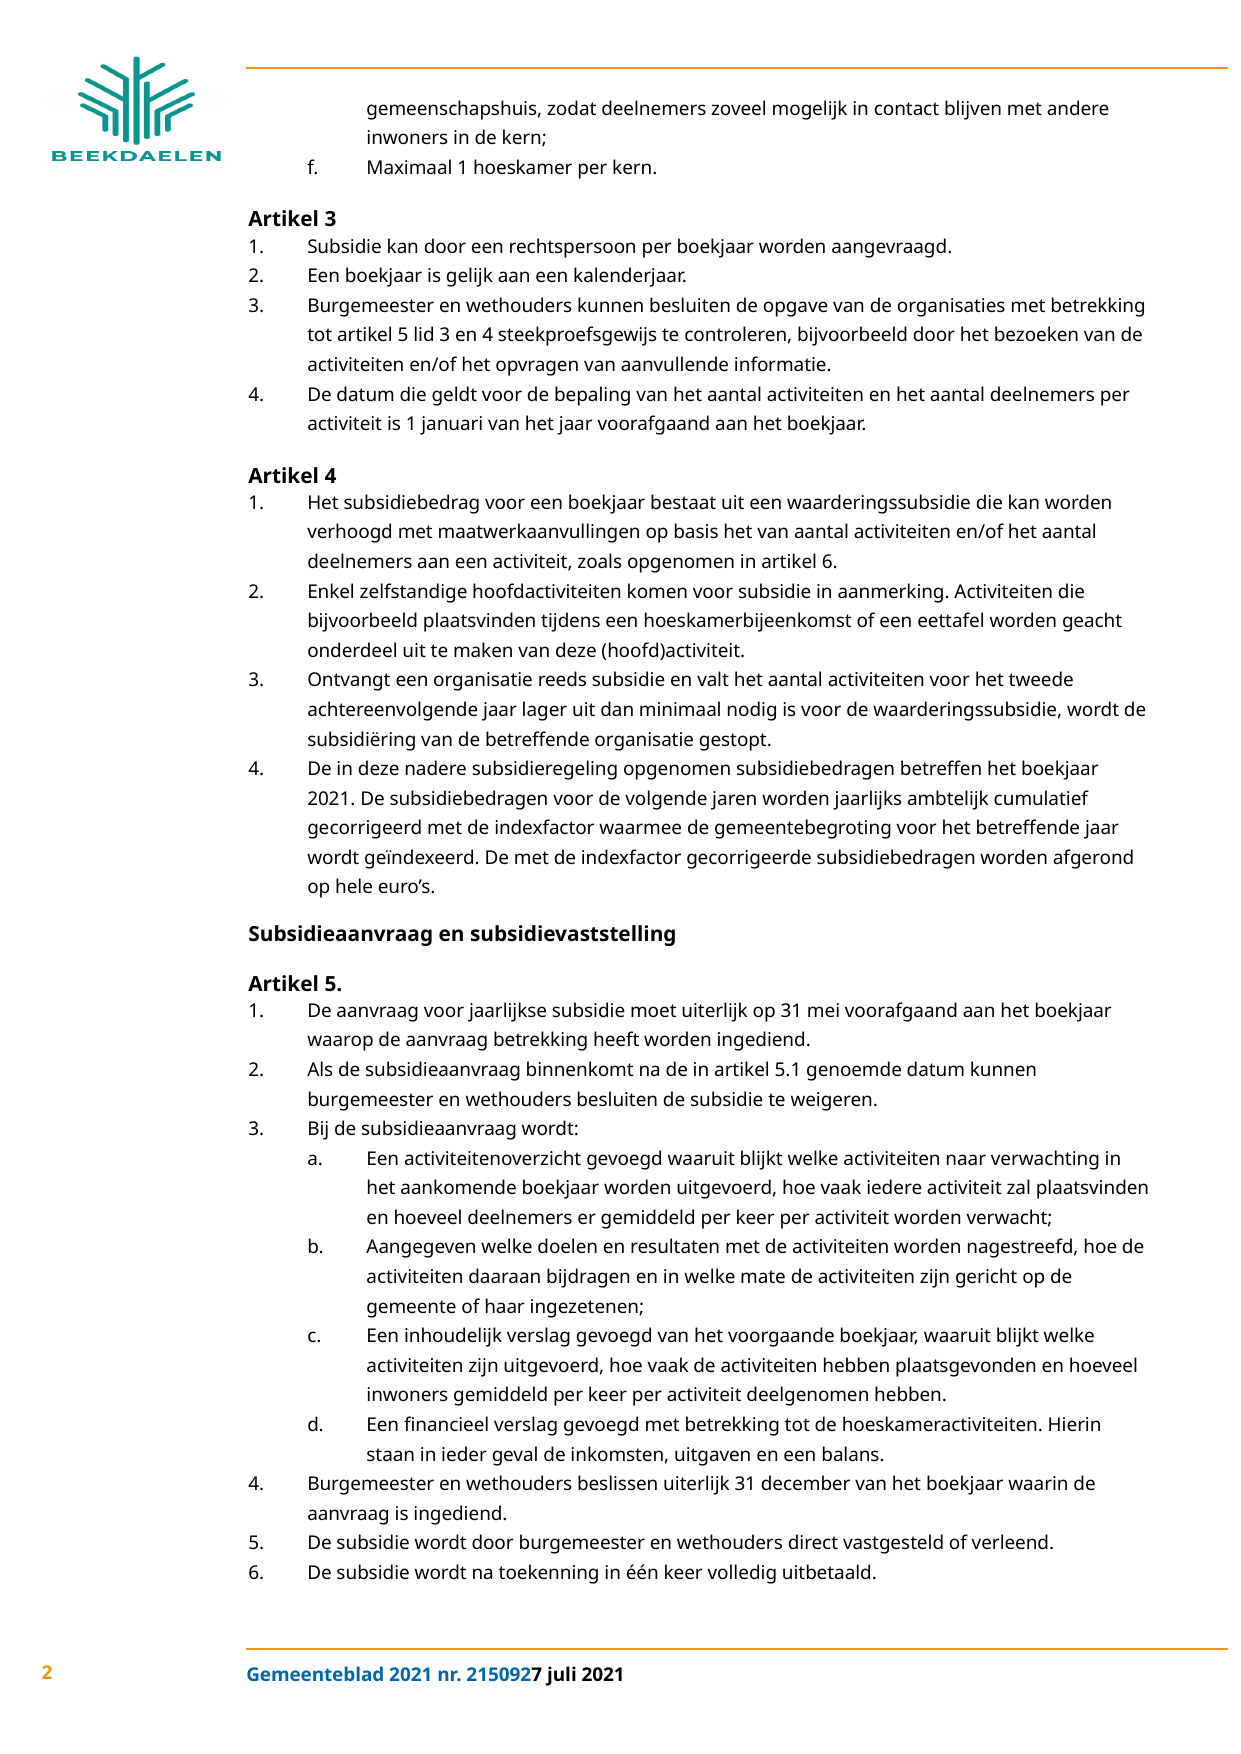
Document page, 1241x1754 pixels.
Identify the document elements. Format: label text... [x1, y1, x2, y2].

list Het subsidiebedrag voor een boekjaar bestaat uit een waarderingssubsidie die kan worden verhoogd met maatwerkaanvullingen op basis het van aantal activiteiten en/of het aantal deelnemers aan een activiteit, zoals opgenomen in artikel 6. [248, 489, 1152, 574]
list De datum die geldt voor de bepaling van het aantal activiteiten en het aantal deelnemers per activiteit is 1 januari van het jaar voorafgaand aan het boekjaar. [248, 381, 1152, 436]
text Artikel 4 [248, 461, 1152, 489]
text Artikel 5. [248, 969, 1152, 997]
list Maximaal 1 hoeskamer per kern. [307, 154, 1152, 180]
list Subsidie kan door een rechtspersoon per boekjaar worden aangevraagd. [248, 233, 1152, 258]
list Enkel zelfstandige hoofdactiviteiten komen voor subsidie in aanmerking. Activiteiten die bijvoorbeeld plaatsvinden tijdens een hoeskamerbijeenkomst of een eettafel worden geacht onderdeel uit te maken van deze (hoofd)activiteit. [248, 578, 1152, 663]
list De aanvraag voor jaarlijkse subsidie moet uiterlijk op 31 mei voorafgaand aan het boekjaar waarop de aanvraag betrekking heeft worden ingediend. [248, 997, 1152, 1052]
text Subsidieaanvraag en subsidievaststelling [248, 919, 1152, 948]
list Bij de subsidieaanvraag wordt: [248, 1115, 1152, 1141]
list Een boekjaar is gelijk aan een kalenderjaar. [248, 262, 1152, 288]
list Als de subsidieaanvraag binnenkomt na de in artikel 5.1 genoemde datum kunnen burgemeester en wethouders besluiten de subsidie te weigeren. [248, 1056, 1152, 1112]
list Ontvangt een organisatie reeds subsidie en valt het aantal activiteiten voor het tweede achtereenvolgende jaar lager uit dan minimaal nodig is voor de waarderingssubsidie, wordt de subsidiëring van de betreffende organisatie gestopt. [248, 667, 1152, 752]
text Artikel 3 [248, 204, 1152, 233]
list Een activiteitenoverzicht gevoegd waaruit blijkt welke activiteiten naar verwachting in het aankomende boekjaar worden uitgevoerd, hoe vaak iedere activiteit zal plaatsvinden en hoeveel deelnemers er gemiddeld per keer per activiteit worden verwacht; [307, 1145, 1152, 1230]
list gemeenschapshuis, zodat deelnemers zoveel mogelijk in contact blijven met andere inwoners in de kern; [307, 95, 1152, 150]
list Een inhoudelijk verslag gevoegd van het voorgaande boekjaar, waaruit blijkt welke activiteiten zijn uitgevoerd, hoe vaak de activiteiten hebben plaatsgevonden en hoeveel inwoners gemiddeld per keer per activiteit deelgenomen hebben. [307, 1322, 1152, 1407]
list De in deze nadere subsidieregeling opgenomen subsidiebedragen betreffen het boekjaar 2021. De subsidiebedragen voor de volgende jaren worden jaarlijks ambtelijk cumulatief gecorrigeerd met de indexfactor waarmee de gemeentebegroting voor het betreffende jaar wordt geïndexeerd. De met de indexfactor gecorrigeerde subsidiebedragen worden afgerond op hele euro’s. [248, 755, 1152, 899]
list De subsidie wordt door burgemeester en wethouders direct vastgesteld of verleend. [248, 1529, 1152, 1555]
list Burgemeester en wethouders kunnen besluiten de opgave van de organisaties met betrekking tot artikel 5 lid 3 en 4 steekproefsgewijs te controleren, bijvoorbeeld door het bezoeken van de activiteiten en/of het opvragen van aanvullende informatie. [248, 292, 1152, 377]
picture [41, 47, 231, 172]
list Burgemeester en wethouders beslissen uiterlijk 31 december van het boekjaar waarin de aanvraag is ingediend. [248, 1470, 1152, 1526]
list Aangegeven welke doelen en resultaten met de activiteiten worden nagestreefd, hoe de activiteiten daaraan bijdragen en in welke mate de activiteiten zijn gericht op de gemeente of haar ingezetenen; [307, 1234, 1152, 1319]
list Een financieel verslag gevoegd met betrekking tot de hoeskameractiviteiten. Hierin staan in ieder geval de inkomsten, uitgaven en een balans. [307, 1411, 1152, 1467]
list De subsidie wordt na toekenning in één keer volledig uitbetaald. [248, 1559, 1152, 1585]
